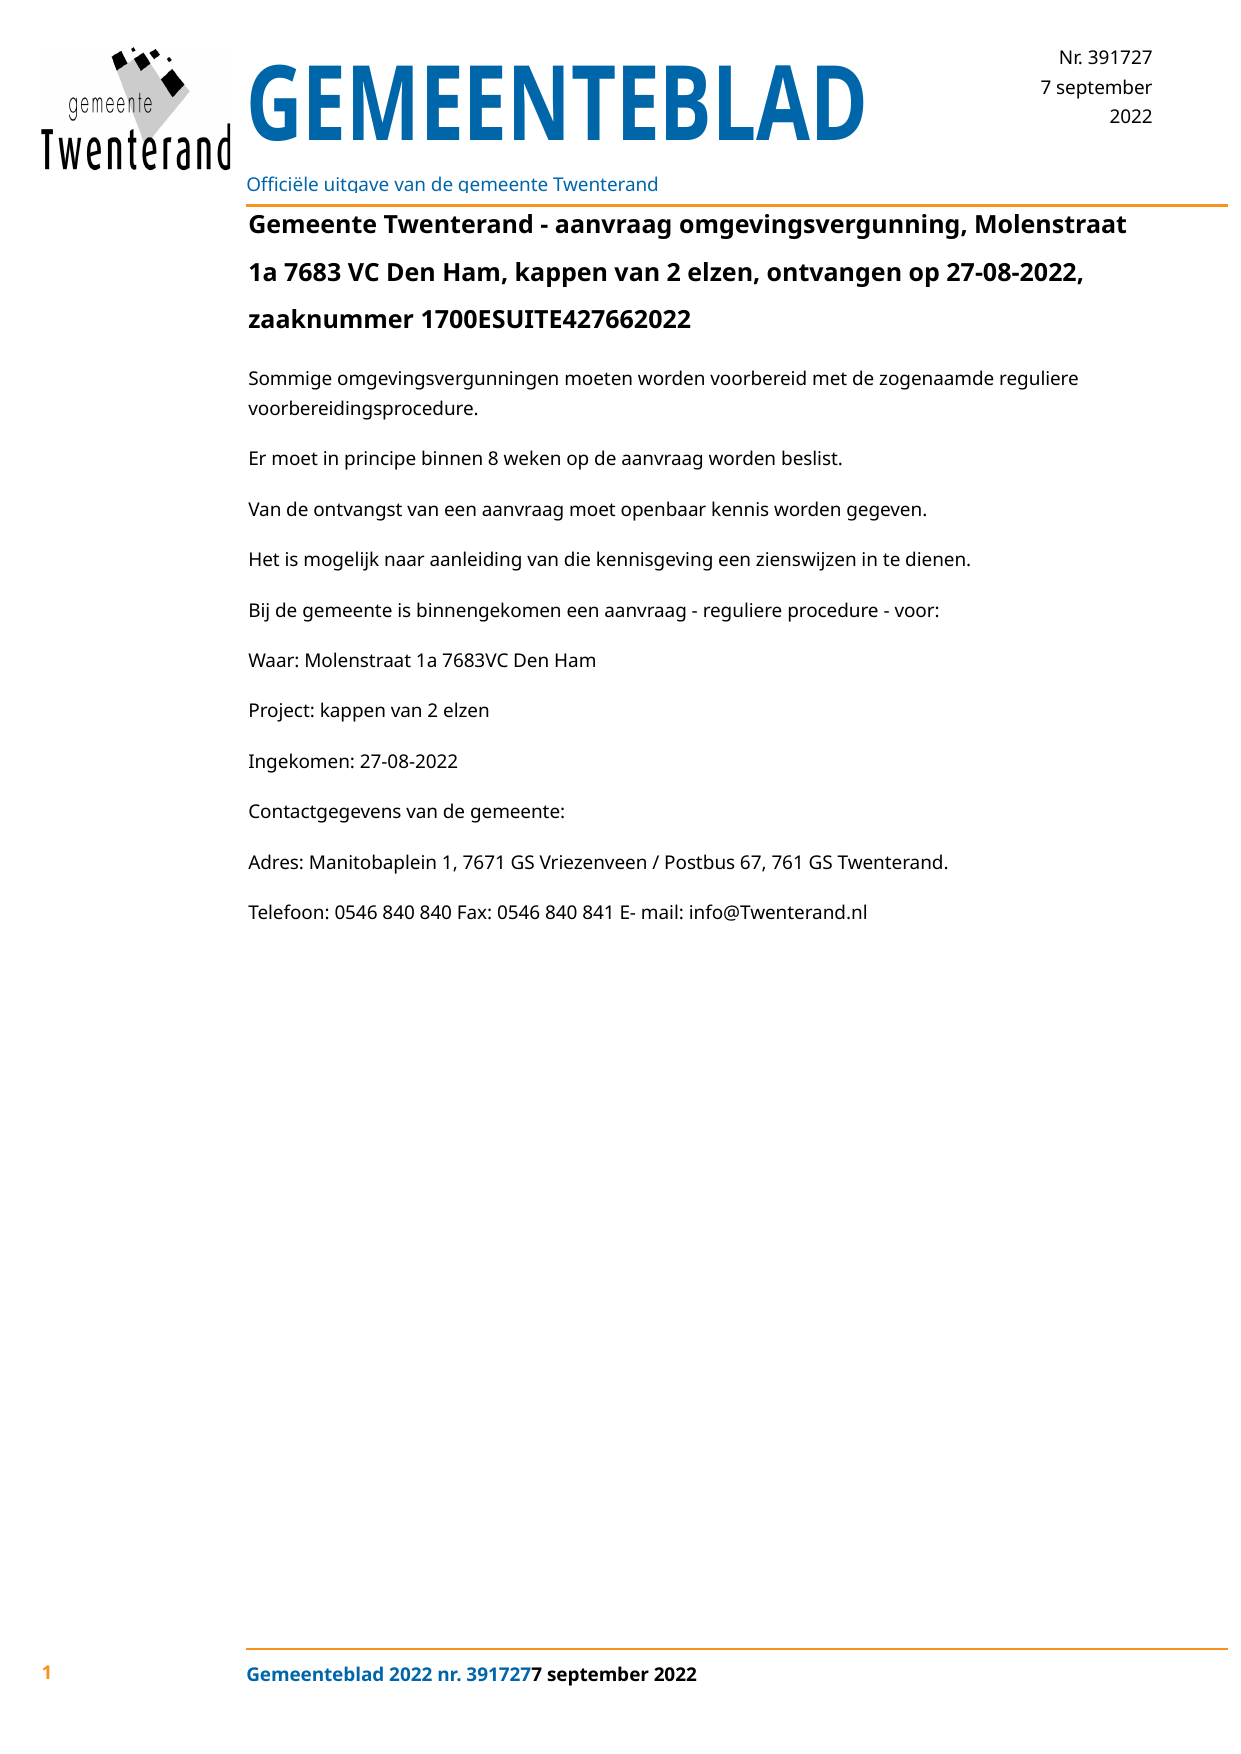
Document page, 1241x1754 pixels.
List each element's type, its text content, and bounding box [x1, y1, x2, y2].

text Project: kappen van 2 elzen [248, 698, 1152, 723]
text Bij de gemeente is binnengekomen een aanvraag - reguliere procedure - voor: [248, 597, 1152, 622]
text Sommige omgevingsvergunningen moeten worden voorbereid met de zogenaamde reguliere voorbereidingsprocedure. [248, 366, 1152, 421]
text Contactgegevens van de gemeente: [248, 798, 1152, 824]
text Van de ontvangst van een aanvraag moet openbaar kennis worden gegeven. [248, 496, 1152, 522]
text Gemeente Twenterand - aanvraag omgevingsvergunning, Molenstraat 1a 7683 VC Den Ham, kappen van 2 elzen, ontvangen op 27-08-2022, zaaknummer 1700ESUITE427662022 [248, 207, 1152, 336]
text Waar: Molenstraat 1a 7683VC Den Ham [248, 647, 1152, 673]
text Adres: Manitobaplein 1, 7671 GS Vriezenveen / Postbus 67, 761 GS Twenterand. [248, 849, 1152, 874]
text Het is mogelijk naar aanleiding van die kennisgeving een zienswijzen in te dienen. [248, 546, 1152, 572]
text Telefoon: 0546 840 840 Fax: 0546 840 841 E- mail: info@Twenterand.nl [248, 899, 1152, 925]
text Ingekomen: 27-08-2022 [248, 748, 1152, 774]
text Er moet in principe binnen 8 weken op de aanvraag worden beslist. [248, 446, 1152, 471]
picture [41, 47, 231, 172]
